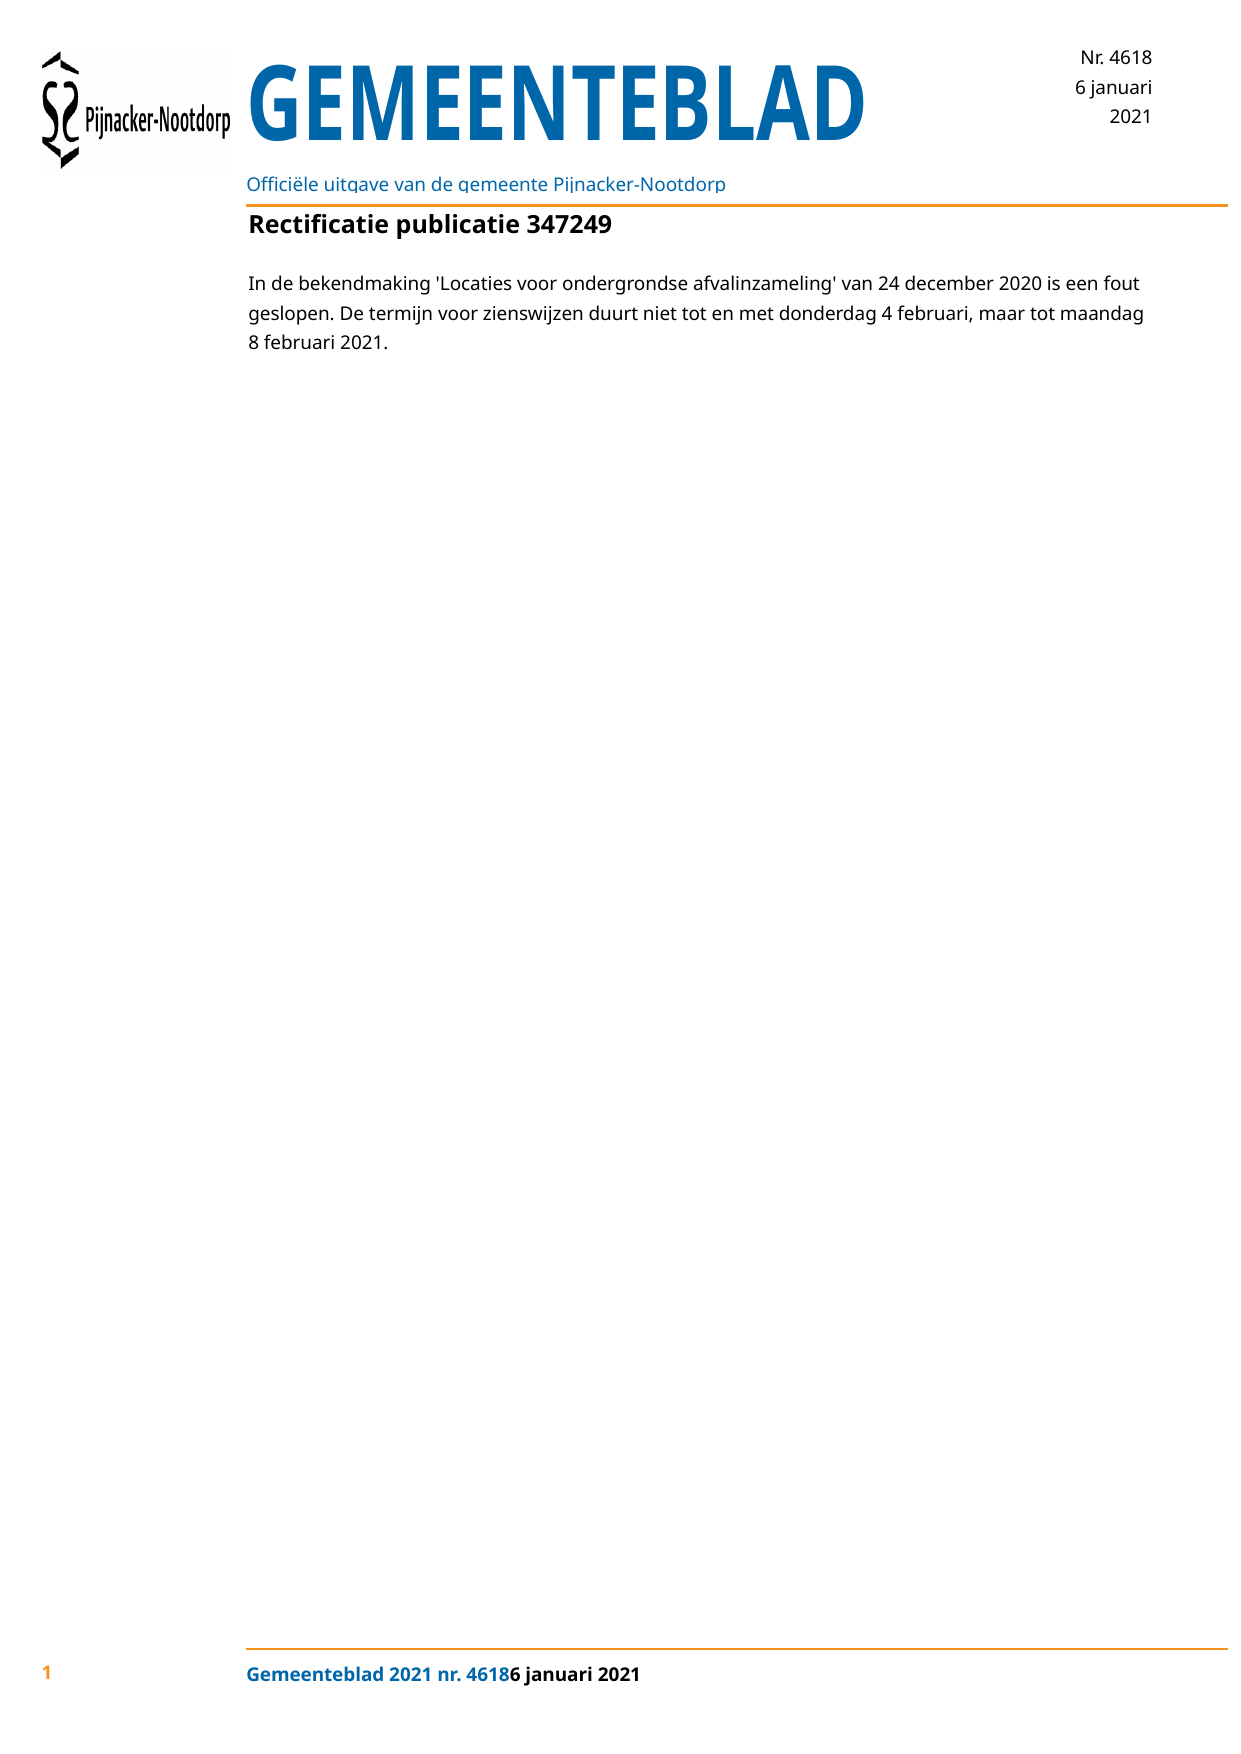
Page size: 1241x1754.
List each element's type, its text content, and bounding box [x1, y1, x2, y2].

text Rectificatie publicatie 347249 [248, 207, 1152, 241]
text In de bekendmaking 'Locaties voor ondergrondse afvalinzameling' van 24 december 2020 is een fout geslopen. De termijn voor zienswijzen duurt niet tot en met donderdag 4 februari, maar tot maandag 8 februari 2021. [248, 270, 1152, 355]
picture [41, 47, 231, 172]
